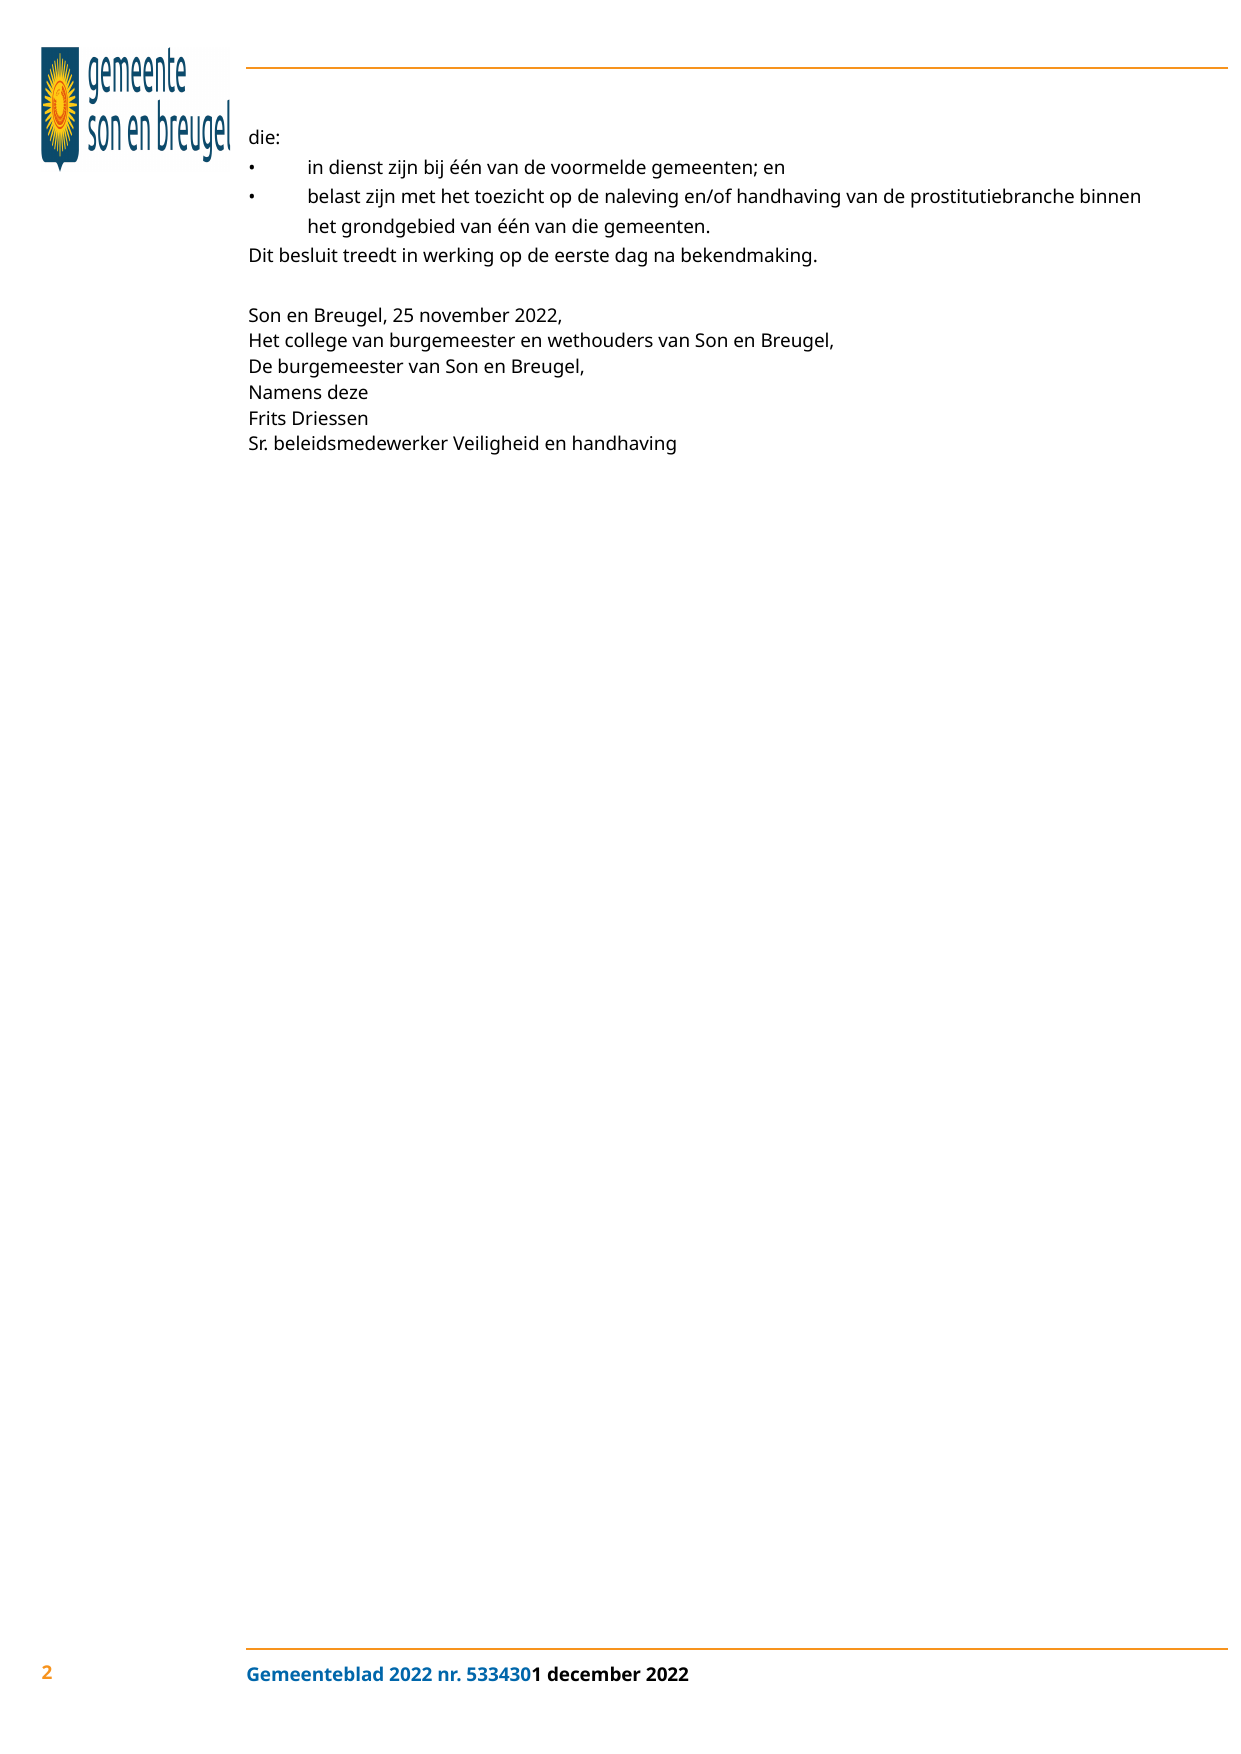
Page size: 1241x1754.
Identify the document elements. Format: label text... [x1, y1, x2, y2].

text Son en Breugel, 25 november 2022, [248, 302, 1152, 328]
text Sr. beleidsmedewerker Veiligheid en handhaving [248, 431, 1152, 456]
list in dienst zijn bij één van de voormelde gemeenten; en [248, 154, 1152, 180]
list belast zijn met het toezicht op de naleving en/of handhaving van de prostitutiebranche binnen het grondgebied van één van die gemeenten. [248, 183, 1152, 239]
text Namens deze [248, 379, 1152, 405]
text Frits Driessen [248, 405, 1152, 431]
text De burgemeester van Son en Breugel, [248, 353, 1152, 379]
text die: [248, 124, 1152, 150]
text Het college van burgemeester en wethouders van Son en Breugel, [248, 328, 1152, 353]
text Dit besluit treedt in werking op de eerste dag na bekendmaking. [248, 243, 1152, 268]
picture [41, 47, 231, 172]
